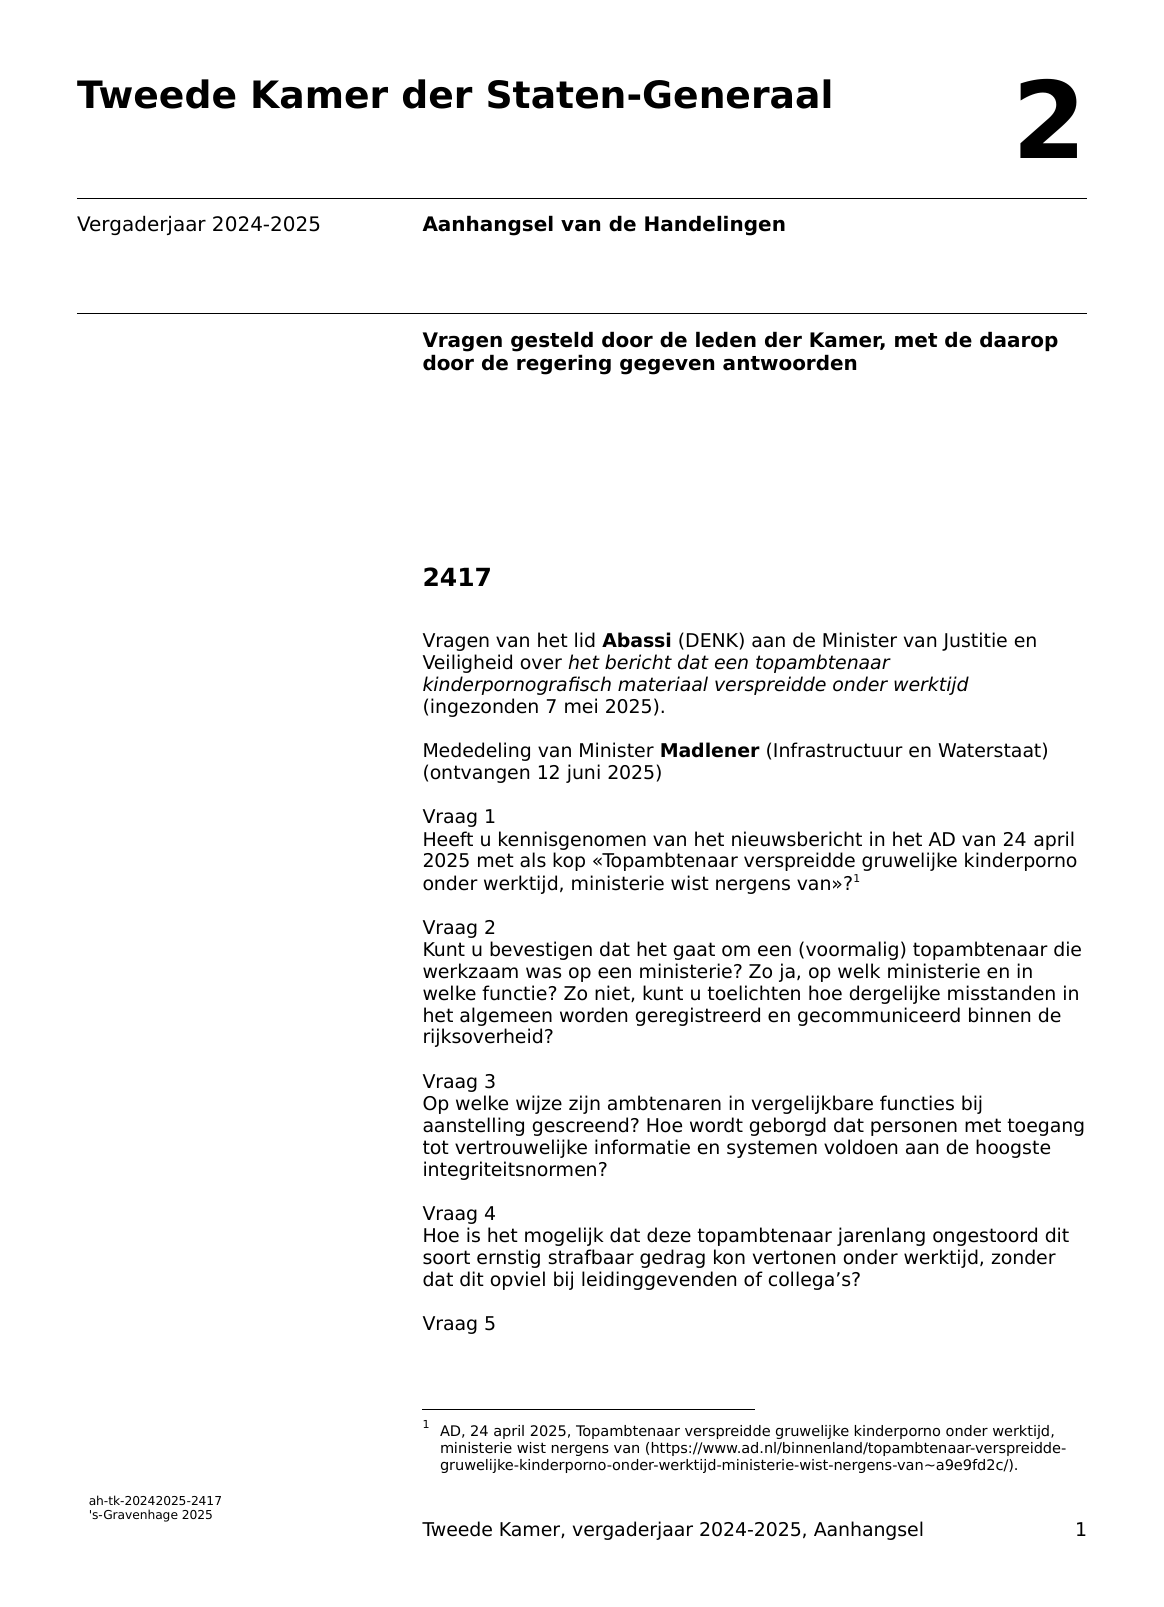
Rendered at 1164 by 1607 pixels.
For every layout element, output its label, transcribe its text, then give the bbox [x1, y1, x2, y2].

text Vraag 1 [422, 806, 1087, 828]
table_cell Aanhangsel van de Handelingen [422, 199, 1087, 313]
text 's-Gravenhage 2025 [88, 1508, 323, 1522]
table_cell Vergaderjaar 2024-2025 [77, 199, 422, 313]
text Vraag 5 [422, 1313, 1087, 1335]
text Hoe is het mogelijk dat deze topambtenaar jarenlang ongestoord dit soort ernstig strafbaar gedrag kon vertonen onder werktijd, zonder dat dit opviel bij leidinggevenden of collega’s? [422, 1225, 1087, 1291]
table_header 2 [886, 59, 1087, 198]
text Heeft u kennisgenomen van het nieuwsbericht in het AD van 24 april 2025 met als kop «Topambtenaar verspreidde gruwelijke kinderporno onder werktijd, ministerie wist nergens van»? [422, 828, 1087, 894]
text Vragen van het lid Abassi (DENK) aan de Minister van Justitie en Veiligheid over het bericht dat een topambtenaar kinderpornografisch materiaal verspreidde onder werktijd (ingezonden 7 mei 2025). [422, 630, 1087, 718]
text Vraag 3 [422, 1071, 1087, 1093]
text Op welke wijze zijn ambtenaren in vergelijkbare functies bij aanstelling gescreend? Hoe wordt geborgd dat personen met toegang tot vertrouwelijke informatie en systemen voldoen aan de hoogste integriteitsnormen? [422, 1093, 1087, 1181]
text 2417 [422, 563, 1087, 592]
table_header Tweede Kamer der Staten-Generaal [77, 59, 886, 198]
text Vraag 4 [422, 1203, 1087, 1225]
table_cell Vragen gesteld door de leden der Kamer, met de daarop door de regering gegeven antwoorden [422, 314, 1087, 375]
text AD, 24 april 2025, Topambtenaar verspreidde gruwelijke kinderporno onder werktijd, ministerie wist nergens van (https://www.ad.nl/binnenland/topambtenaar-verspreidde-gruwelijke-kinderporno-onder-werktijd-ministerie-wist-nergens-van~a9e9fd2c/). [422, 1418, 1087, 1474]
table_cell [77, 314, 422, 375]
text ah-tk-20242025-2417 [88, 1494, 323, 1508]
text Kunt u bevestigen dat het gaat om een (voormalig) topambtenaar die werkzaam was op een ministerie? Zo ja, op welk ministerie en in welke functie? Zo niet, kunt u toelichten hoe dergelijke misstanden in het algemeen worden geregistreerd en gecommuniceerd binnen de rijksoverheid? [422, 938, 1087, 1048]
text Vraag 2 [422, 917, 1087, 938]
text Mededeling van Minister Madlener (Infrastructuur en Waterstaat) (ontvangen 12 juni 2025) [422, 740, 1087, 784]
